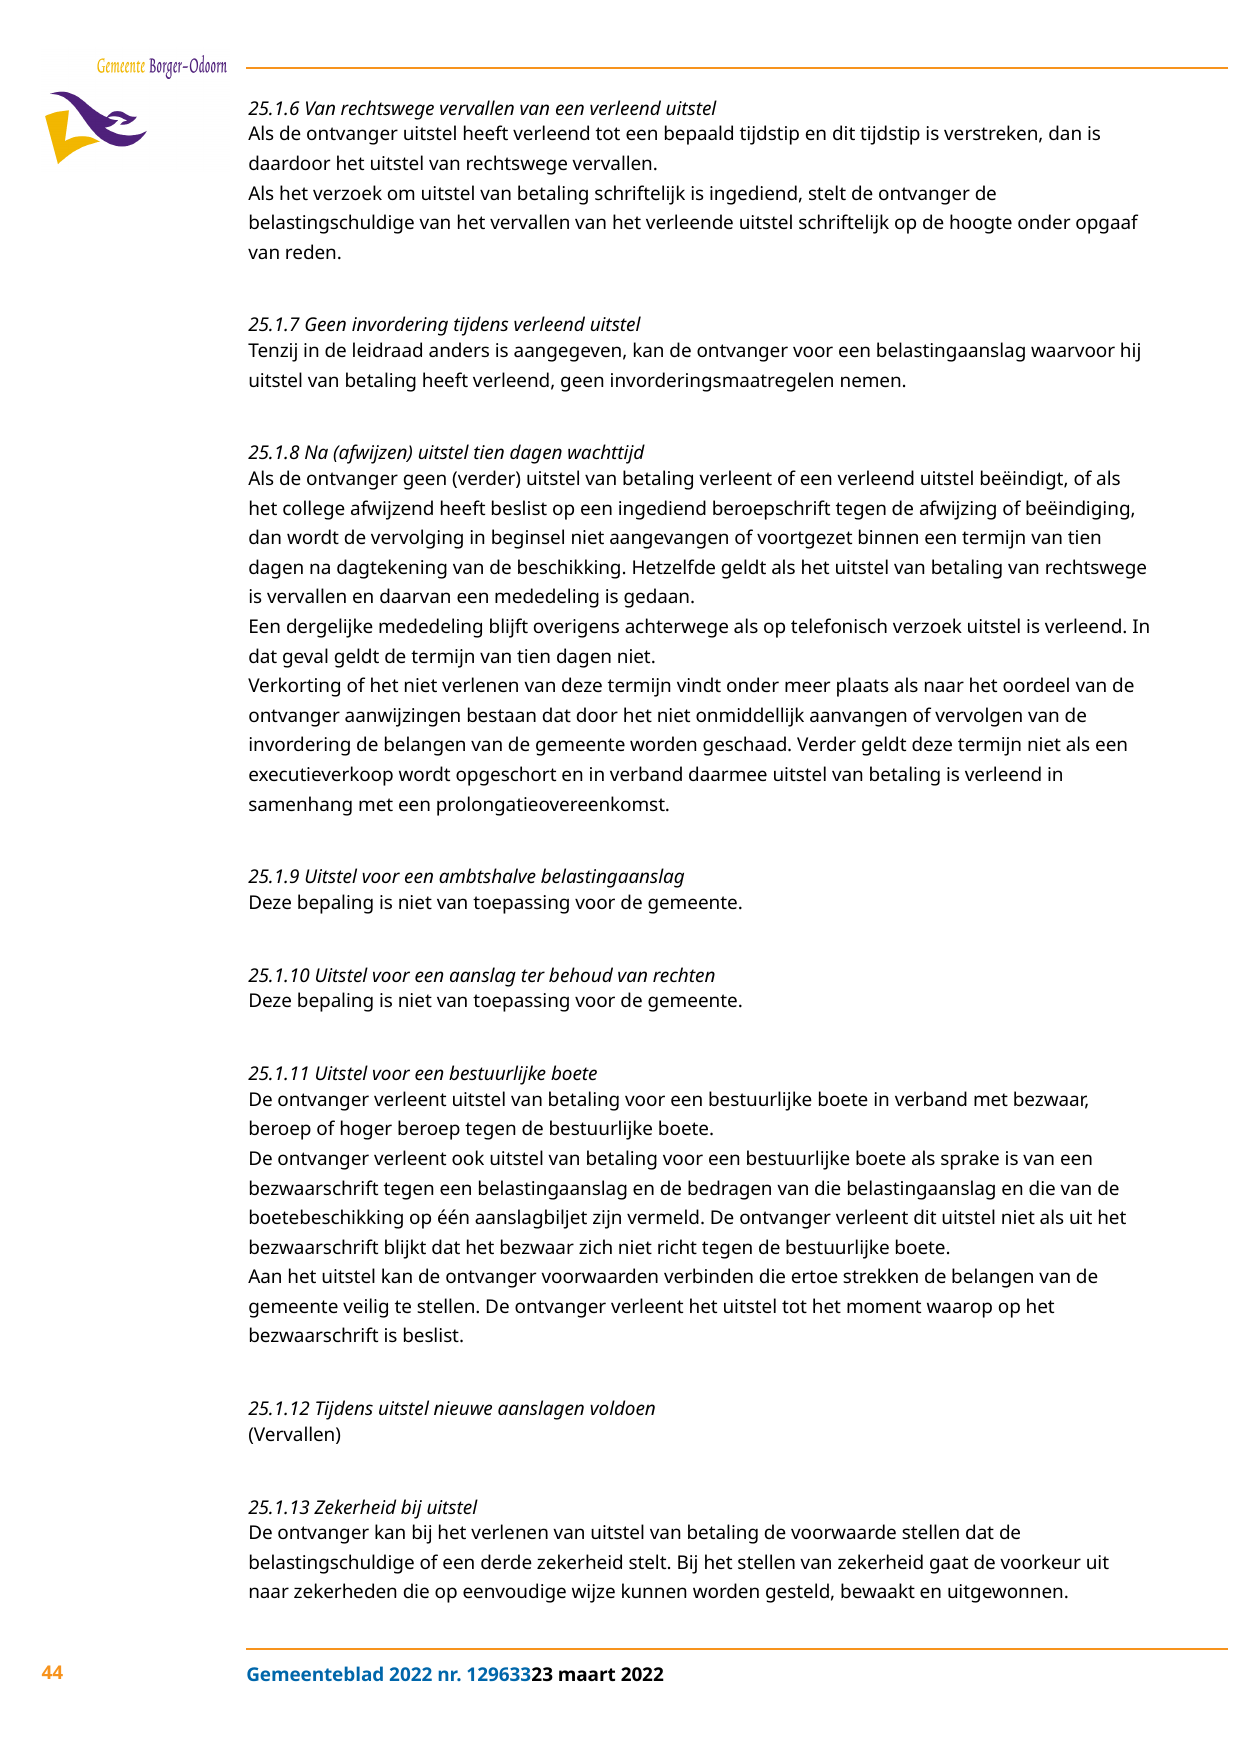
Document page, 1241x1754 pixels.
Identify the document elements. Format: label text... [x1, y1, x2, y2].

text (Vervallen) [248, 1421, 1152, 1447]
text 25.1.11 Uitstel voor een bestuurlijke boete [248, 1060, 1152, 1086]
text Tenzij in de leidraad anders is aangegeven, kan de ontvanger voor een belastingaanslag waarvoor hij uitstel van betaling heeft verleend, geen invorderingsmaatregelen nemen. [248, 337, 1152, 393]
text 25.1.10 Uitstel voor een aanslag ter behoud van rechten [248, 962, 1152, 988]
text Als het verzoek om uitstel van betaling schriftelijk is ingediend, stelt de ontvanger de belastingschuldige van het vervallen van het verleende uitstel schriftelijk op de hoogte onder opgaaf van reden. [248, 180, 1152, 264]
text 25.1.12 Tijdens uitstel nieuwe aanslagen voldoen [248, 1395, 1152, 1421]
text De ontvanger kan bij het verlenen van uitstel van betaling de voorwaarde stellen dat de belastingschuldige of een derde zekerheid stelt. Bij het stellen van zekerheid gaat de voorkeur uit naar zekerheden die op eenvoudige wijze kunnen worden gesteld, bewaakt en uitgewonnen. [248, 1519, 1152, 1604]
text 25.1.13 Zekerheid bij uitstel [248, 1494, 1152, 1519]
text Aan het uitstel kan de ontvanger voorwaarden verbinden die ertoe strekken de belangen van de gemeente veilig te stellen. De ontvanger verleent het uitstel tot het moment waarop op het bezwaarschrift is beslist. [248, 1263, 1152, 1348]
text Deze bepaling is niet van toepassing voor de gemeente. [248, 889, 1152, 915]
text Een dergelijke mededeling blijft overigens achterwege als op telefonisch verzoek uitstel is verleend. In dat geval geldt de termijn van tien dagen niet. [248, 613, 1152, 668]
text 25.1.9 Uitstel voor een ambtshalve belastingaanslag [248, 863, 1152, 889]
picture [41, 47, 231, 172]
text De ontvanger verleent uitstel van betaling voor een bestuurlijke boete in verband met bezwaar, beroep of hoger beroep tegen de bestuurlijke boete. [248, 1086, 1152, 1141]
text Verkorting of het niet verlenen van deze termijn vindt onder meer plaats als naar het oordeel van de ontvanger aanwijzingen bestaan dat door het niet onmiddellijk aanvangen of vervolgen van de invordering de belangen van de gemeente worden geschaad. Verder geldt deze termijn niet als een executieverkoop wordt opgeschort en in verband daarmee uitstel van betaling is verleend in samenhang met een prolongatieovereenkomst. [248, 672, 1152, 816]
text Als de ontvanger uitstel heeft verleend tot een bepaald tijdstip en dit tijdstip is verstreken, dan is daardoor het uitstel van rechtswege vervallen. [248, 121, 1152, 176]
text 25.1.8 Na (afwijzen) uitstel tien dagen wachttijd [248, 439, 1152, 465]
text 25.1.7 Geen invordering tijdens verleend uitstel [248, 312, 1152, 337]
text 25.1.6 Van rechtswege vervallen van een verleend uitstel [248, 95, 1152, 121]
text De ontvanger verleent ook uitstel van betaling voor een bestuurlijke boete als sprake is van een bezwaarschrift tegen een belastingaanslag en de bedragen van die belastingaanslag en die van de boetebeschikking op één aanslagbiljet zijn vermeld. De ontvanger verleent dit uitstel niet als uit het bezwaarschrift blijkt dat het bezwaar zich niet richt tegen de bestuurlijke boete. [248, 1145, 1152, 1260]
text Deze bepaling is niet van toepassing voor de gemeente. [248, 988, 1152, 1013]
text Als de ontvanger geen (verder) uitstel van betaling verleent of een verleend uitstel beëindigt, of als het college afwijzend heeft beslist op een ingediend beroepschrift tegen de afwijzing of beëindiging, dan wordt de vervolging in beginsel niet aangevangen of voortgezet binnen een termijn van tien dagen na dagtekening van de beschikking. Hetzelfde geldt als het uitstel van betaling van rechtswege is vervallen en daarvan een mededeling is gedaan. [248, 465, 1152, 609]
